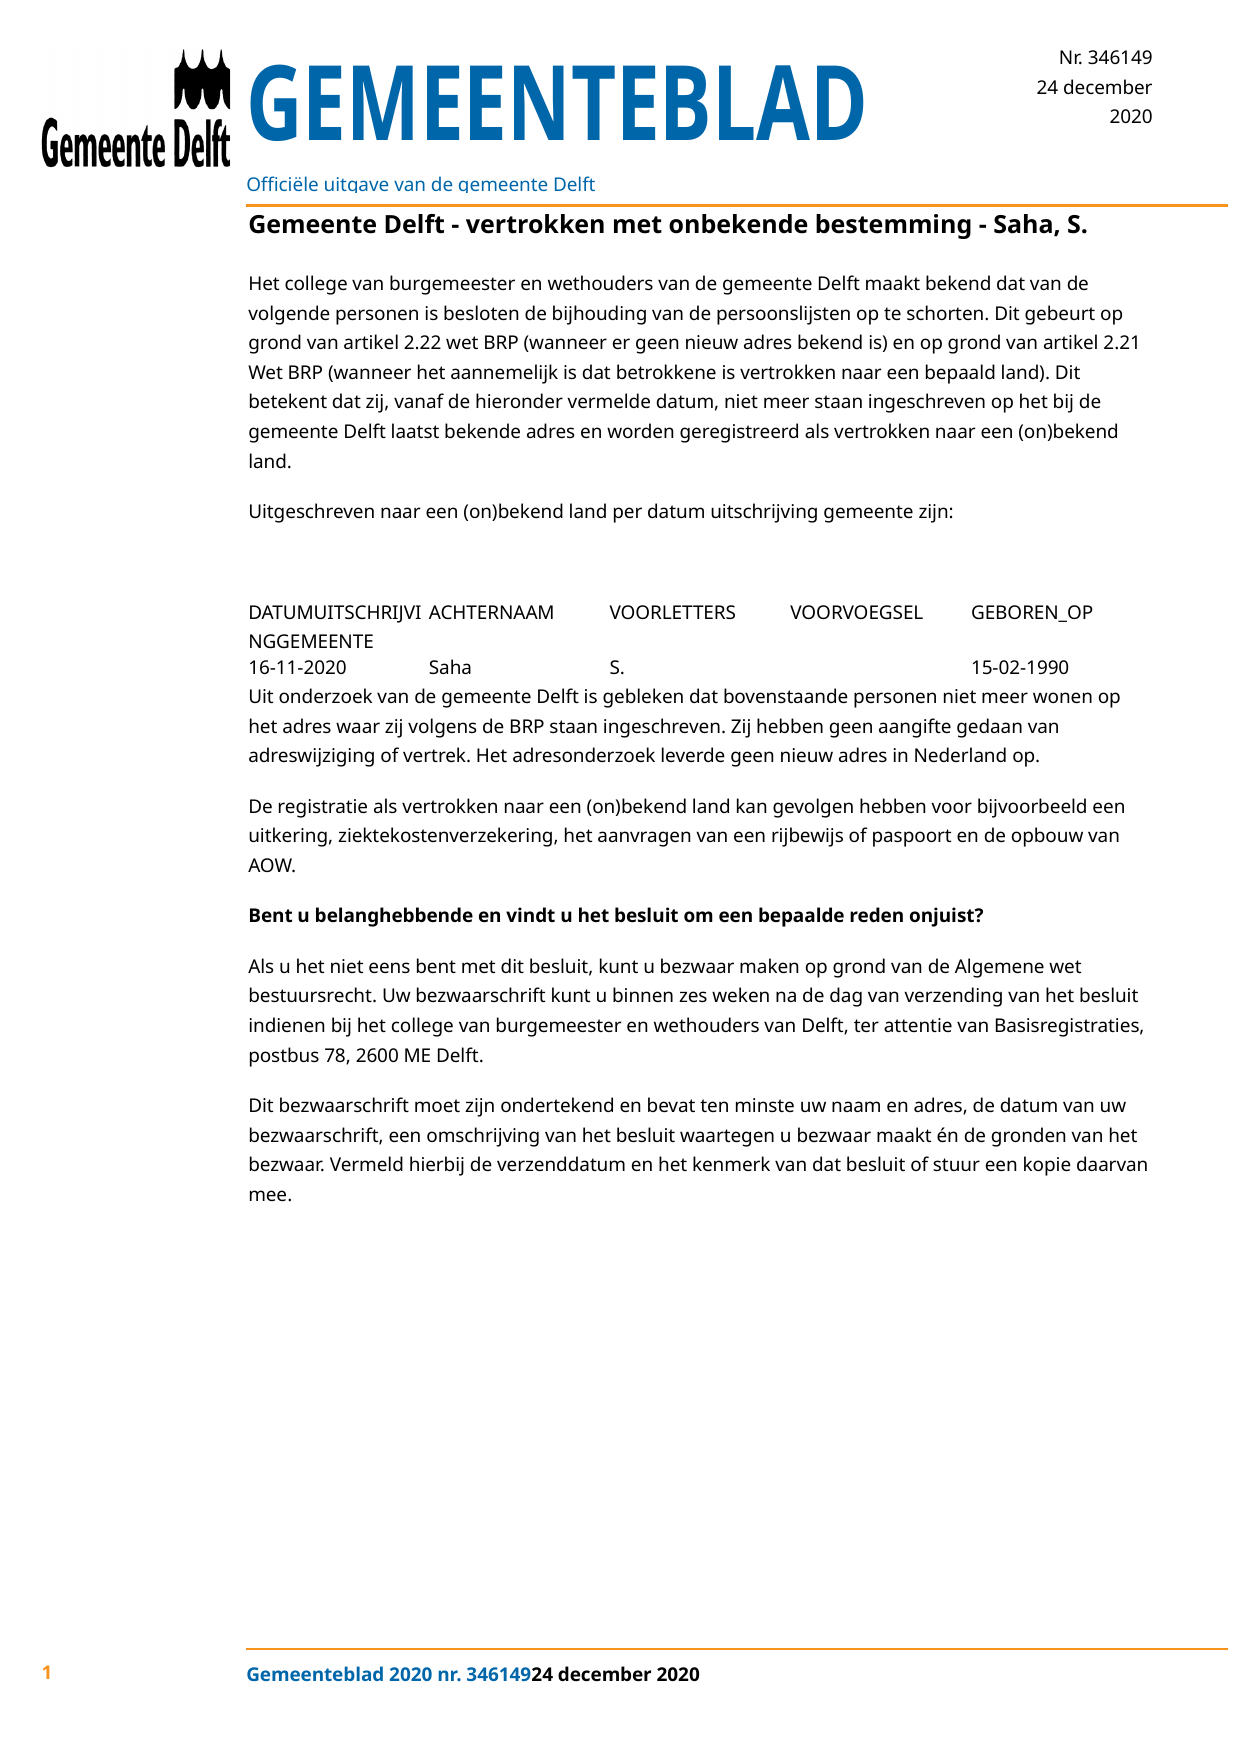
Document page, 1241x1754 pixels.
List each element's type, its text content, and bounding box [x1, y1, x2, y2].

table_cell [790, 655, 971, 680]
text Bent u belanghebbende en vindt u het besluit om een bepaalde reden onjuist? [248, 903, 1152, 928]
table_cell 15-02-1990 [971, 655, 1152, 680]
table_header GEBOREN_OP [971, 599, 1152, 654]
text Gemeente Delft - vertrokken met onbekende bestemming - Saha, S. [248, 207, 1152, 241]
text Uitgeschreven naar een (on)bekend land per datum uitschrijving gemeente zijn: [248, 498, 1152, 524]
table_header VOORLETTERS [609, 599, 790, 654]
text Uit onderzoek van de gemeente Delft is gebleken dat bovenstaande personen niet meer wonen op het adres waar zij volgens de BRP staan ingeschreven. Zij hebben geen aangifte gedaan van adreswijziging of vertrek. Het adresonderzoek leverde geen nieuw adres in Nederland op. [248, 683, 1152, 768]
table_header DATUMUITSCHRIJVINGGEMEENTE [248, 599, 429, 654]
table_header ACHTERNAAM [429, 599, 609, 654]
table_cell Saha [429, 655, 609, 680]
table_cell 16-11-2020 [248, 655, 429, 680]
text De registratie als vertrokken naar een (on)bekend land kan gevolgen hebben voor bijvoorbeeld een uitkering, ziektekostenverzekering, het aanvragen van een rijbewijs of paspoort en de opbouw van AOW. [248, 793, 1152, 878]
text Dit bezwaarschrift moet zijn ondertekend en bevat ten minste uw naam en adres, de datum van uw bezwaarschrift, een omschrijving van het besluit waartegen u bezwaar maakt én de gronden van het bezwaar. Vermeld hierbij de verzenddatum en het kenmerk van dat besluit of stuur een kopie daarvan mee. [248, 1092, 1152, 1207]
text Als u het niet eens bent met dit besluit, kunt u bezwaar maken op grond van de Algemene wet bestuursrecht. Uw bezwaarschrift kunt u binnen zes weken na de dag van verzending van het besluit indienen bij het college van burgemeester en wethouders van Delft, ter attentie van Basisregistraties, postbus 78, 2600 ME Delft. [248, 953, 1152, 1067]
table_header VOORVOEGSEL [790, 599, 971, 654]
picture [41, 47, 231, 172]
text Het college van burgemeester en wethouders van de gemeente Delft maakt bekend dat van de volgende personen is besloten de bijhouding van de persoonslijsten op te schorten. Dit gebeurt op grond van artikel 2.22 wet BRP (wanneer er geen nieuw adres bekend is) en op grond van artikel 2.21 Wet BRP (wanneer het aannemelijk is dat betrokkene is vertrokken naar een bepaald land). Dit betekent dat zij, vanaf de hieronder vermelde datum, niet meer staan ingeschreven op het bij de gemeente Delft laatst bekende adres en worden geregistreerd als vertrokken naar een (on)bekend land. [248, 270, 1152, 473]
table_cell S. [609, 655, 790, 680]
